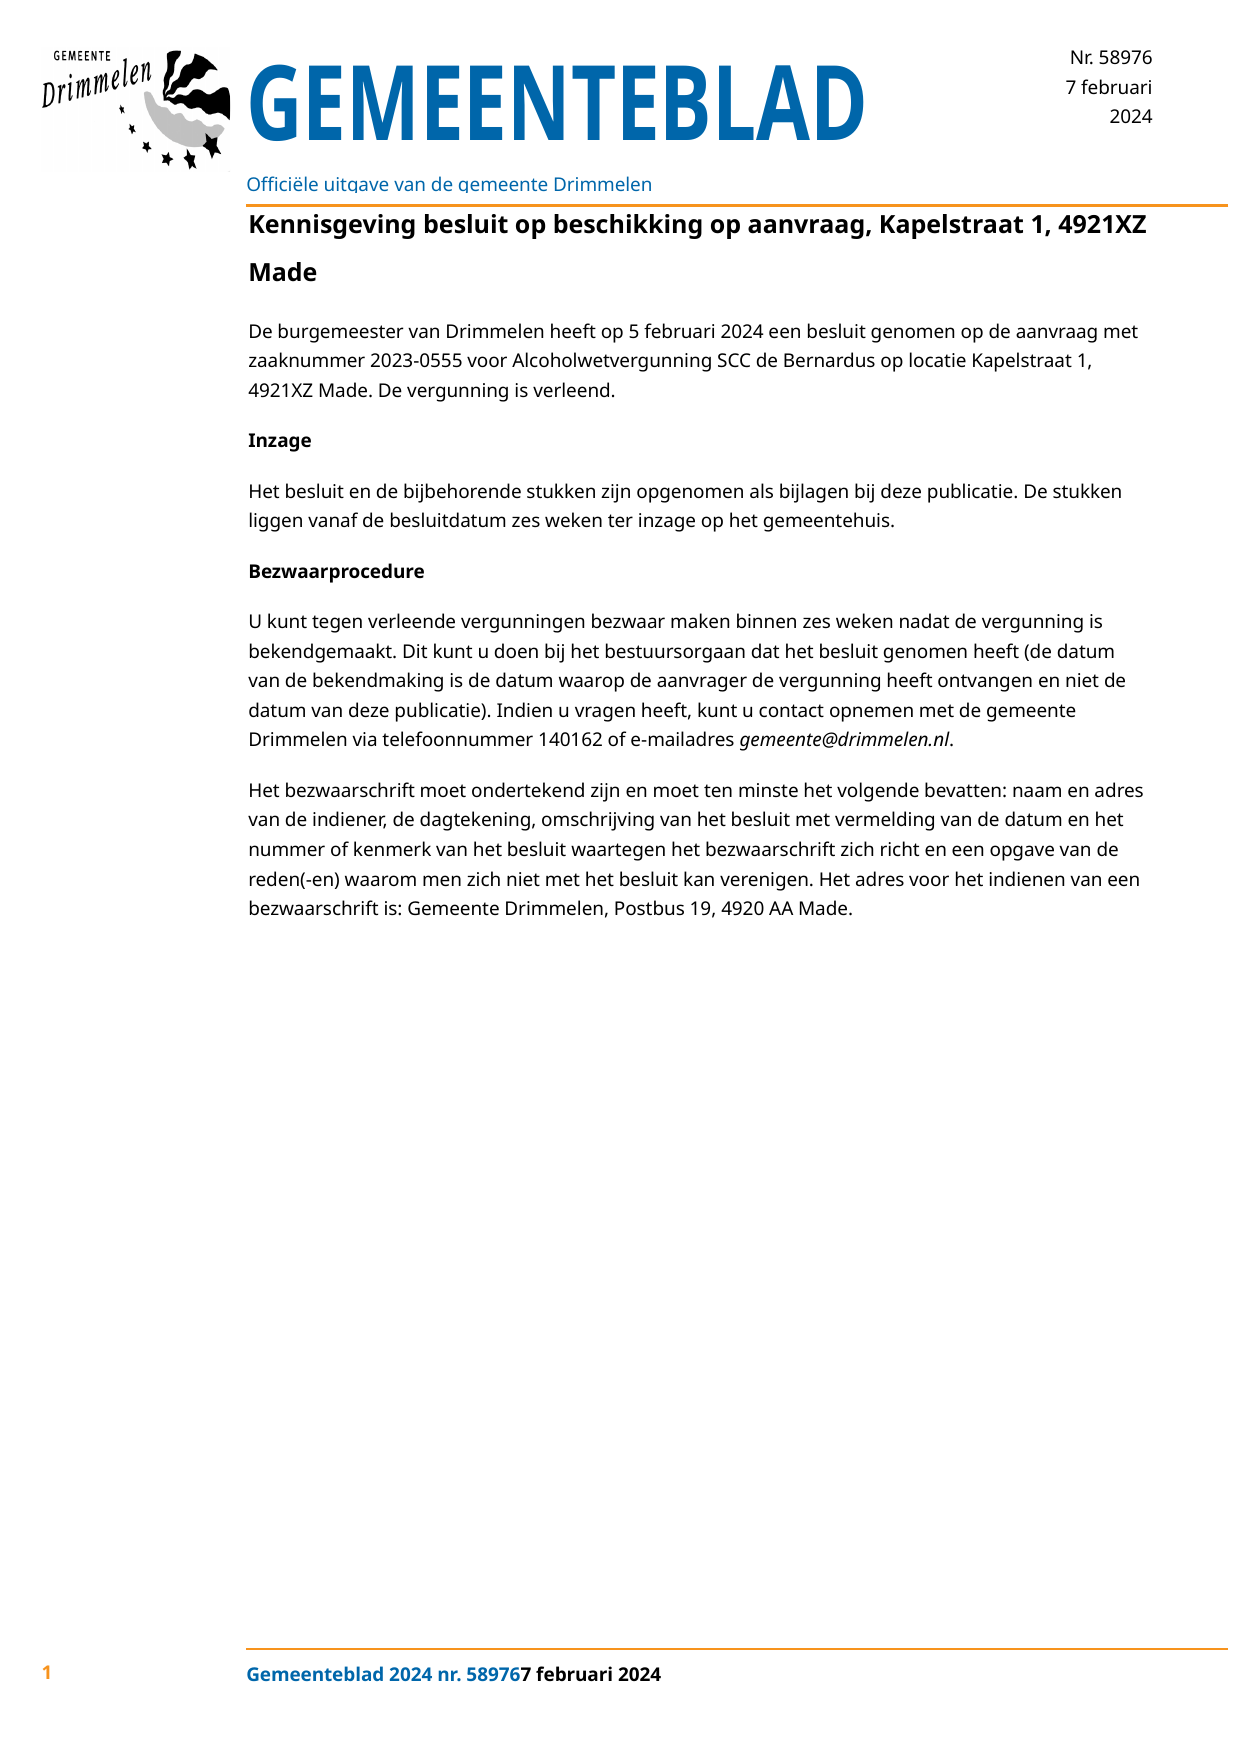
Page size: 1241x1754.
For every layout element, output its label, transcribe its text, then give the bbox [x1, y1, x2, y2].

text Kennisgeving besluit op beschikking op aanvraag, Kapelstraat 1, 4921XZ Made [248, 207, 1152, 288]
picture [41, 47, 231, 172]
text Het bezwaarschrift moet ondertekend zijn en moet ten minste het volgende bevatten: naam en adres van de indiener, de dagtekening, omschrijving van het besluit met vermelding van de datum en het nummer of kenmerk van het besluit waartegen het bezwaarschrift zich richt en een opgave van de reden(-en) waarom men zich niet met het besluit kan verenigen. Het adres voor het indienen van een bezwaarschrift is: Gemeente Drimmelen, Postbus 19, 4920 AA Made. [248, 777, 1152, 921]
text Inzage [248, 427, 1152, 453]
text Het besluit en de bijbehorende stukken zijn opgenomen als bijlagen bij deze publicatie. De stukken liggen vanaf de besluitdatum zes weken ter inzage op het gemeentehuis. [248, 478, 1152, 533]
text De burgemeester van Drimmelen heeft op 5 februari 2024 een besluit genomen op de aanvraag met zaaknummer 2023-0555 voor Alcoholwetvergunning SCC de Bernardus op locatie Kapelstraat 1, 4921XZ Made. De vergunning is verleend. [248, 318, 1152, 403]
text Bezwaarprocedure [248, 558, 1152, 584]
text U kunt tegen verleende vergunningen bezwaar maken binnen zes weken nadat de vergunning is bekendgemaakt. Dit kunt u doen bij het bestuursorgaan dat het besluit genomen heeft (de datum van de bekendmaking is de datum waarop de aanvrager de vergunning heeft ontvangen en niet de datum van deze publicatie). Indien u vragen heeft, kunt u contact opnemen met de gemeente Drimmelen via telefoonnummer 140162 of e-mailadres gemeente@drimmelen.nl. [248, 608, 1152, 752]
